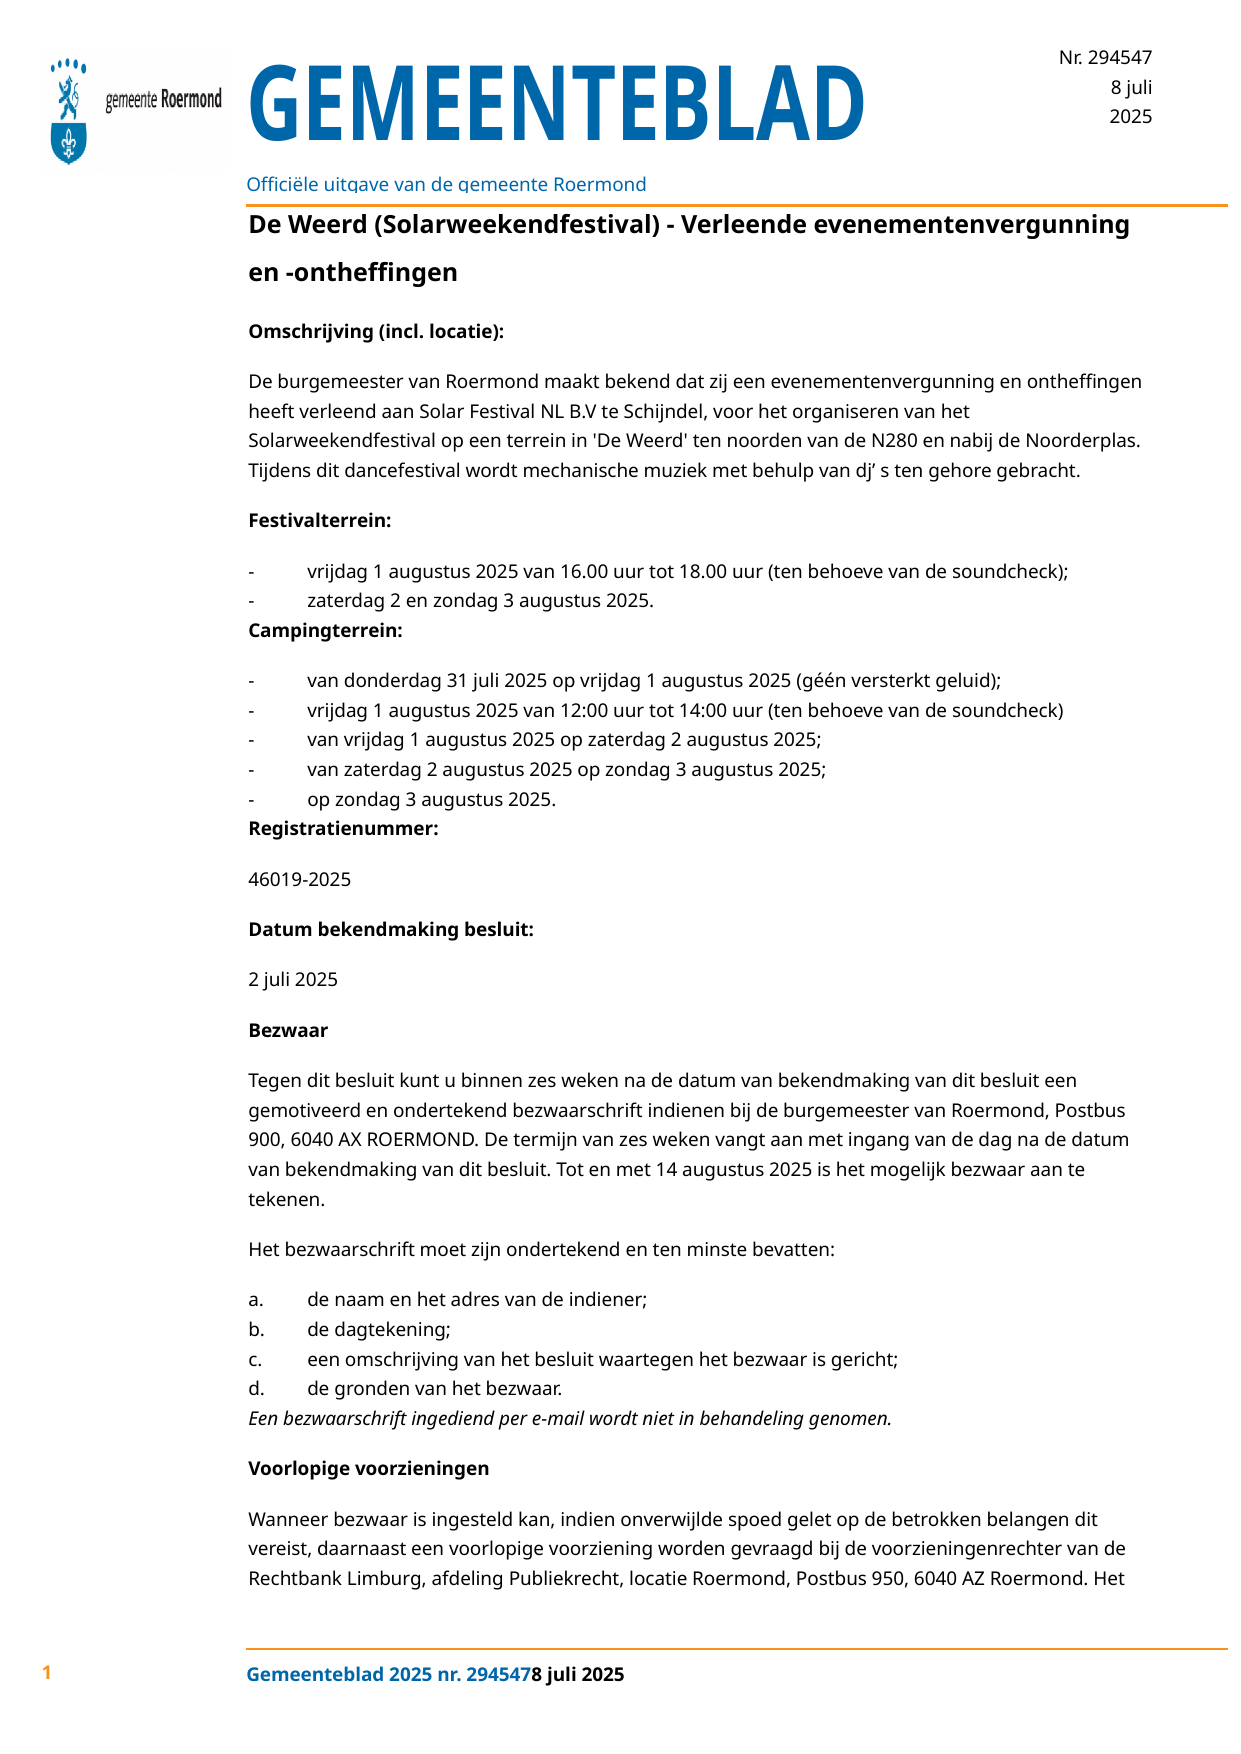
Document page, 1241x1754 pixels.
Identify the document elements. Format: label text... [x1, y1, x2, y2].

text Registratienummer: [248, 815, 1152, 841]
list de gronden van het bezwaar. [248, 1375, 1152, 1401]
list een omschrijving van het besluit waartegen het bezwaar is gericht; [248, 1346, 1152, 1372]
text Een bezwaarschrift ingediend per e-mail wordt niet in behandeling genomen. [248, 1405, 1152, 1431]
text 2 juli 2025 [248, 967, 1152, 992]
text Campingterrein: [248, 617, 1152, 643]
list de dagtekening; [248, 1316, 1152, 1342]
picture [41, 47, 231, 172]
text Festivalterrein: [248, 507, 1152, 533]
text De Weerd (Solarweekendfestival) - Verleende evenementenvergunning en -ontheffingen [248, 207, 1152, 288]
text Wanneer bezwaar is ingesteld kan, indien onverwijlde spoed gelet op de betrokken belangen dit vereist, daarnaast een voorlopige voorziening worden gevraagd bij de voorzieningenrechter van de Rechtbank Limburg, afdeling Publiekrecht, locatie Roermond, Postbus 950, 6040 AZ Roermond. Het [248, 1506, 1152, 1591]
list op zondag 3 augustus 2025. [248, 786, 1152, 812]
list van vrijdag 1 augustus 2025 op zaterdag 2 augustus 2025; [248, 727, 1152, 752]
list van zaterdag 2 augustus 2025 op zondag 3 augustus 2025; [248, 756, 1152, 782]
text De burgemeester van Roermond maakt bekend dat zij een evenementenvergunning en ontheffingen heeft verleend aan Solar Festival NL B.V te Schijndel, voor het organiseren van het Solarweekendfestival op een terrein in 'De Weerd' ten noorden van de N280 en nabij de Noorderplas. Tijdens dit dancefestival wordt mechanische muziek met behulp van dj’ s ten gehore gebracht. [248, 368, 1152, 483]
text Voorlopige voorzieningen [248, 1455, 1152, 1481]
text Het bezwaarschrift moet zijn ondertekend en ten minste bevatten: [248, 1236, 1152, 1262]
list zaterdag 2 en zondag 3 augustus 2025. [248, 587, 1152, 613]
list van donderdag 31 juli 2025 op vrijdag 1 augustus 2025 (géén versterkt geluid); [248, 667, 1152, 693]
text Bezwaar [248, 1017, 1152, 1043]
list vrijdag 1 augustus 2025 van 16.00 uur tot 18.00 uur (ten behoeve van de soundcheck); [248, 558, 1152, 584]
text Tegen dit besluit kunt u binnen zes weken na de datum van bekendmaking van dit besluit een gemotiveerd en ondertekend bezwaarschrift indienen bij de burgemeester van Roermond, Postbus 900, 6040 AX ROERMOND. De termijn van zes weken vangt aan met ingang van de dag na de datum van bekendmaking van dit besluit. Tot en met 14 augustus 2025 is het mogelijk bezwaar aan te tekenen. [248, 1067, 1152, 1212]
text Omschrijving (incl. locatie): [248, 318, 1152, 344]
text 46019-2025 [248, 866, 1152, 892]
text Datum bekendmaking besluit: [248, 916, 1152, 942]
list vrijdag 1 augustus 2025 van 12:00 uur tot 14:00 uur (ten behoeve van de soundcheck) [248, 697, 1152, 723]
list de naam en het adres van de indiener; [248, 1287, 1152, 1312]
